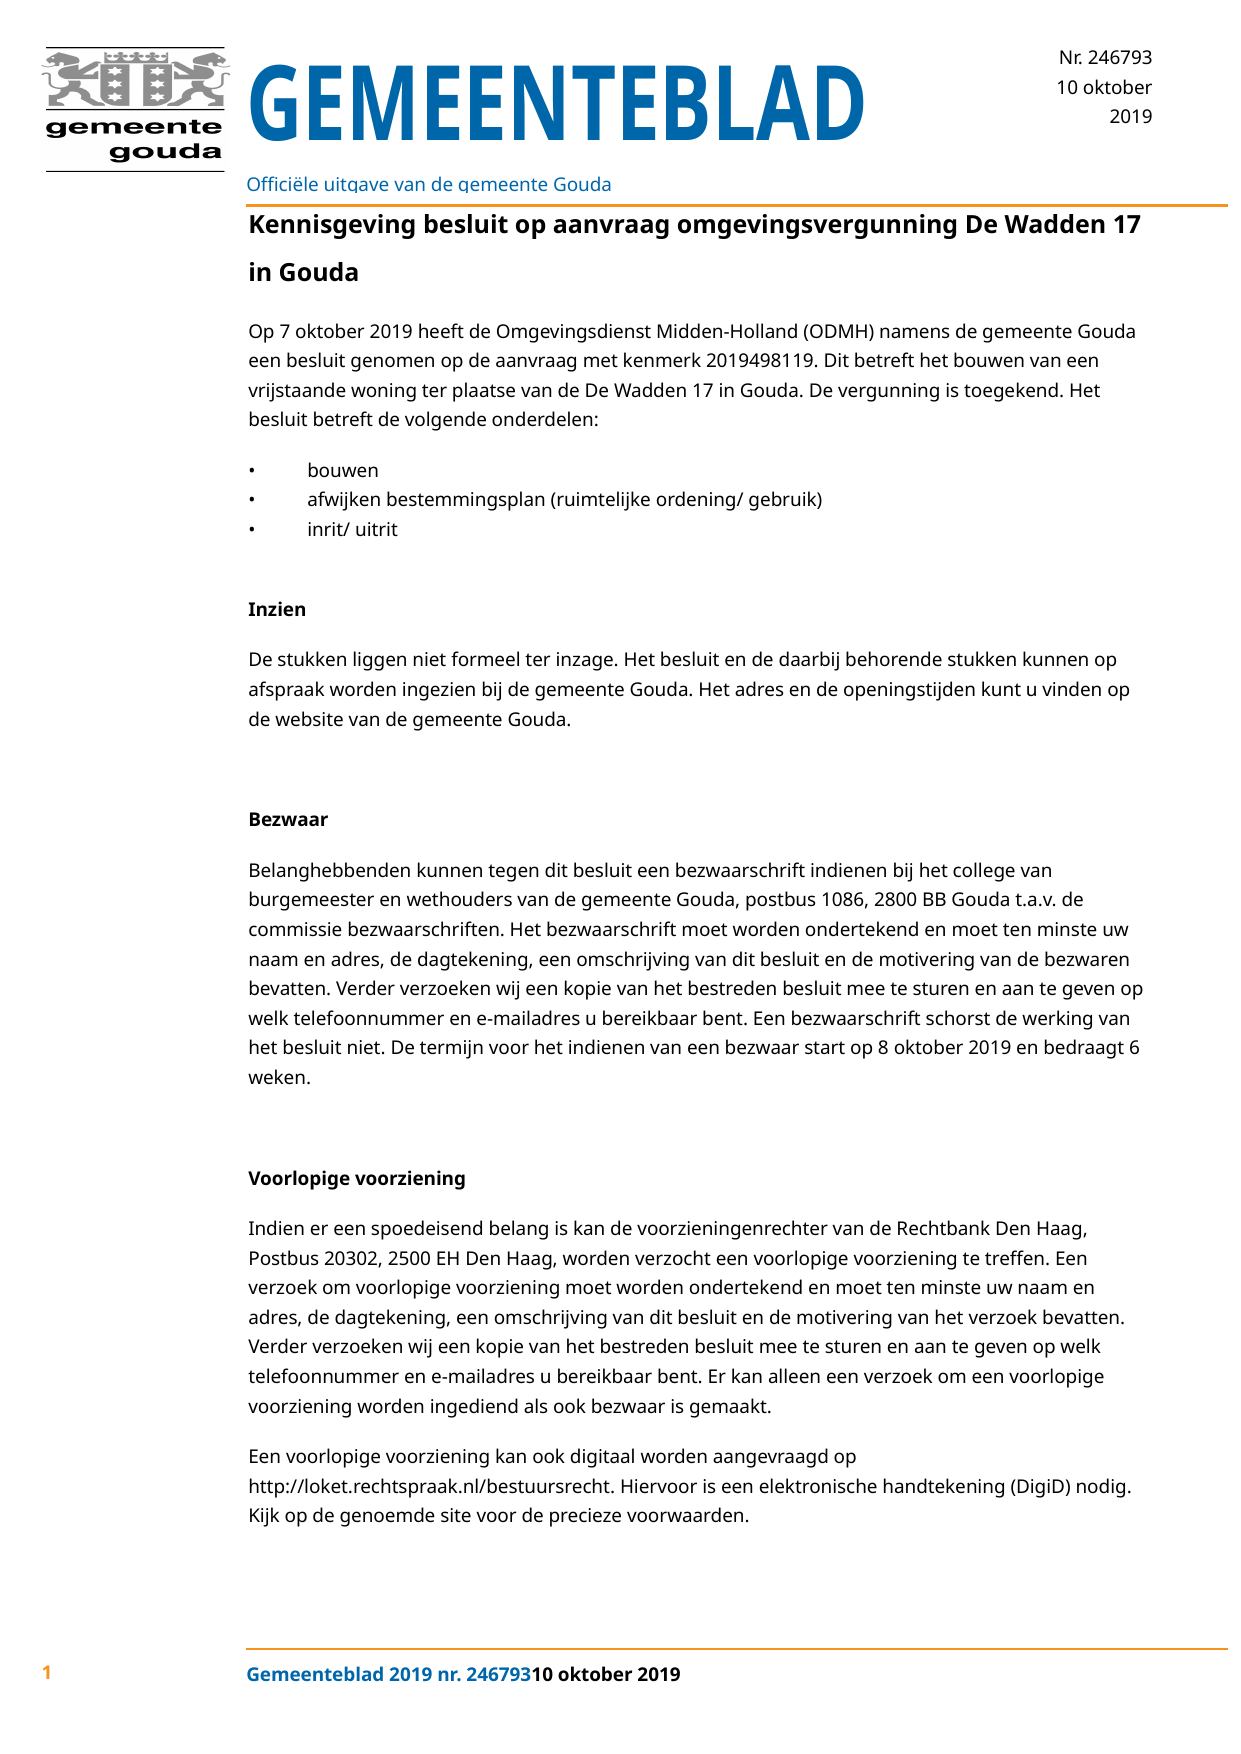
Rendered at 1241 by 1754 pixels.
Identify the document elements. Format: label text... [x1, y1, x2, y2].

text Bezwaar [248, 807, 1152, 832]
picture [41, 47, 231, 172]
text Indien er een spoedeisend belang is kan de voorzieningenrechter van de Rechtbank Den Haag, Postbus 20302, 2500 EH Den Haag, worden verzocht een voorlopige voorziening te treffen. Een verzoek om voorlopige voorziening moet worden ondertekend en moet ten minste uw naam en adres, de dagtekening, een omschrijving van dit besluit en de motivering van het verzoek bevatten. Verder verzoeken wij een kopie van het bestreden besluit mee te sturen en aan te geven op welk telefoonnummer en e-mailadres u bereikbaar bent. Er kan alleen een verzoek om een voorlopige voorziening worden ingediend als ook bezwaar is gemaakt. [248, 1215, 1152, 1419]
text De stukken liggen niet formeel ter inzage. Het besluit en de daarbij behorende stukken kunnen op afspraak worden ingezien bij de gemeente Gouda. Het adres en de openingstijden kunt u vinden op de website van de gemeente Gouda. [248, 647, 1152, 732]
text Op 7 oktober 2019 heeft de Omgevingsdienst Midden-Holland (ODMH) namens de gemeente Gouda een besluit genomen op de aanvraag met kenmerk 2019498119. Dit betreft het bouwen van een vrijstaande woning ter plaatse van de De Wadden 17 in Gouda. De vergunning is toegekend. Het besluit betreft de volgende onderdelen: [248, 318, 1152, 432]
text Een voorlopige voorziening kan ook digitaal worden aangevraagd op http://loket.rechtspraak.nl/bestuursrecht. Hiervoor is een elektronische handtekening (DigiD) nodig. Kijk op de genoemde site voor de precieze voorwaarden. [248, 1443, 1152, 1528]
text Kennisgeving besluit op aanvraag omgevingsvergunning De Wadden 17 in Gouda [248, 207, 1152, 288]
text Inzien [248, 596, 1152, 622]
list inrit/ uitrit [248, 516, 1152, 542]
text Belanghebbenden kunnen tegen dit besluit een bezwaarschrift indienen bij het college van burgemeester en wethouders van de gemeente Gouda, postbus 1086, 2800 BB Gouda t.a.v. de commissie bezwaarschriften. Het bezwaarschrift moet worden ondertekend en moet ten minste uw naam en adres, de dagtekening, een omschrijving van dit besluit en de motivering van de bezwaren bevatten. Verder verzoeken wij een kopie van het bestreden besluit mee te sturen en aan te geven op welk telefoonnummer en e-mailadres u bereikbaar bent. Een bezwaarschrift schorst de werking van het besluit niet. De termijn voor het indienen van een bezwaar start op 8 oktober 2019 en bedraagt 6 weken. [248, 857, 1152, 1090]
text Voorlopige voorziening [248, 1165, 1152, 1191]
list bouwen [248, 457, 1152, 483]
list afwijken bestemmingsplan (ruimtelijke ordening/ gebruik) [248, 487, 1152, 512]
